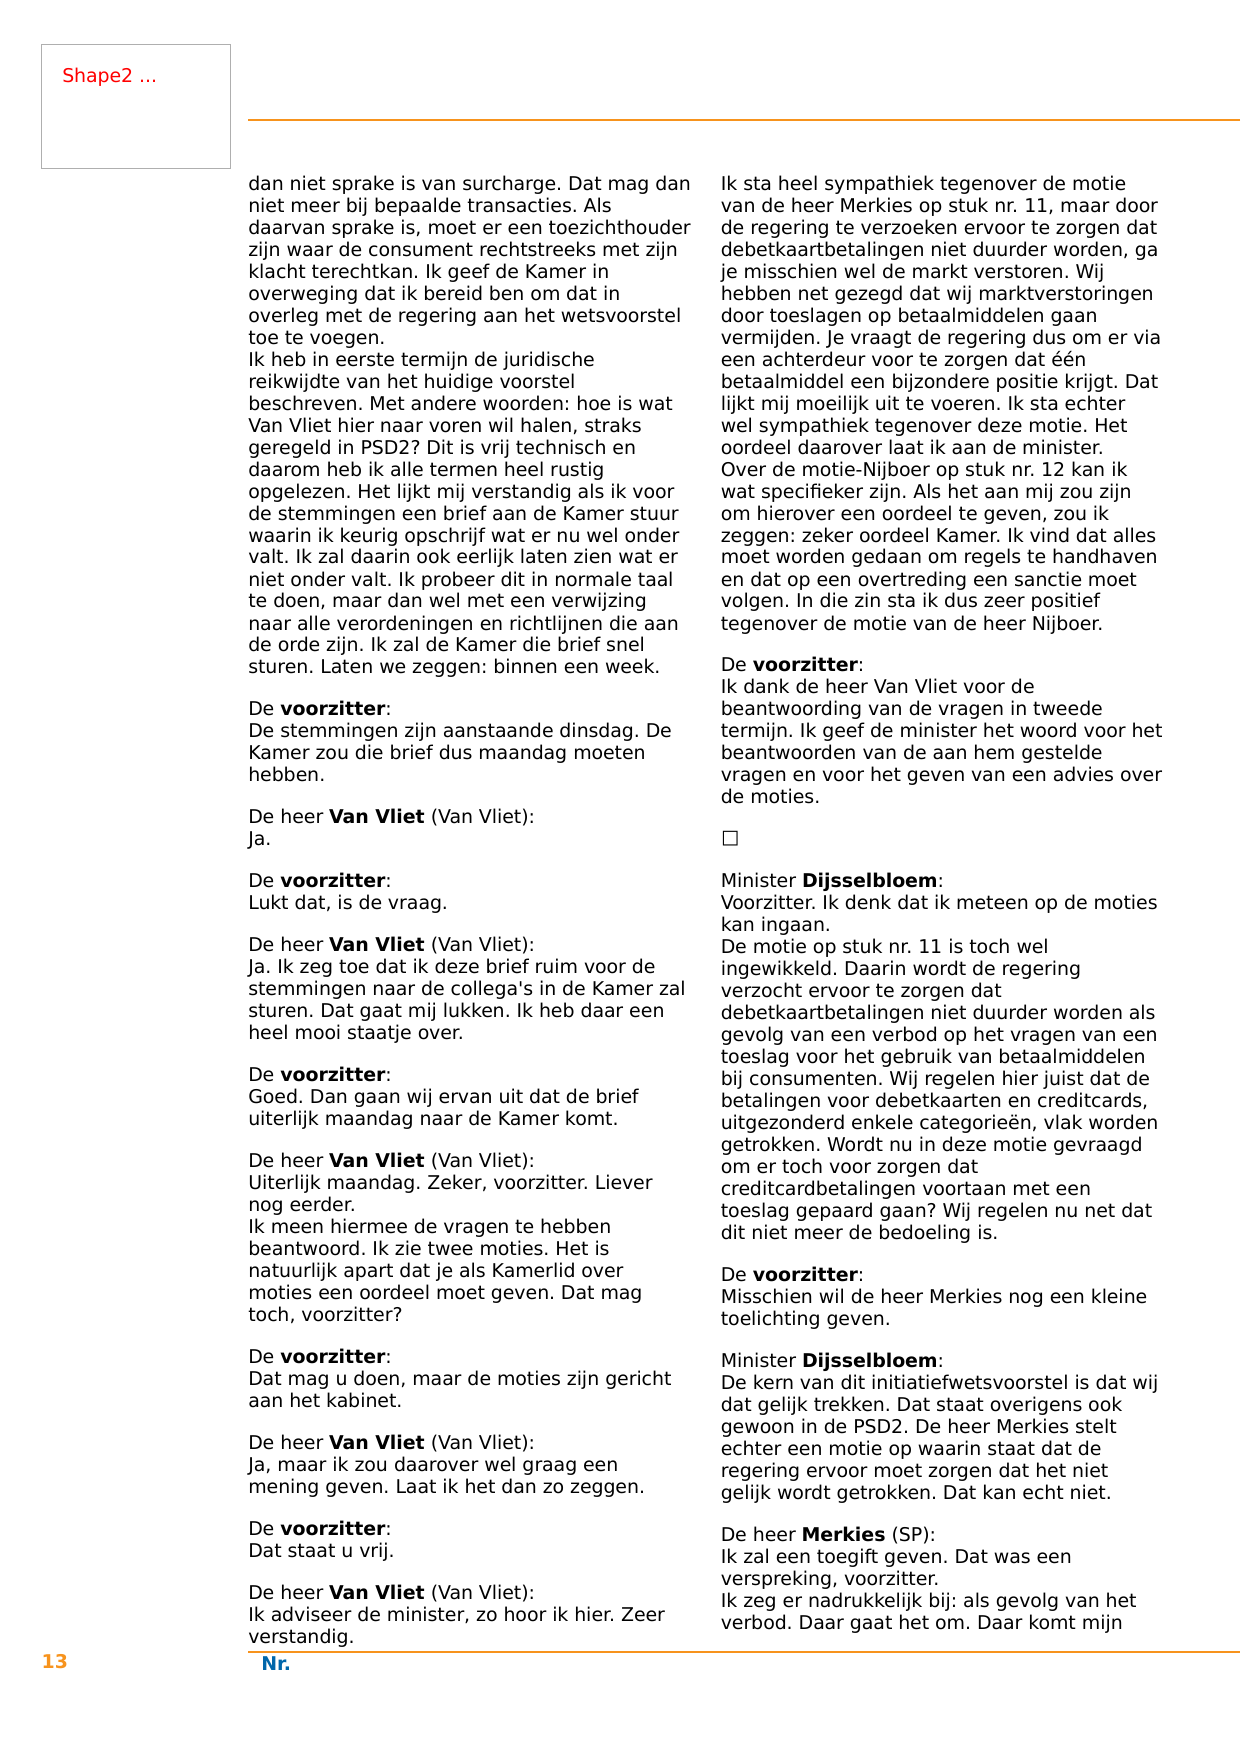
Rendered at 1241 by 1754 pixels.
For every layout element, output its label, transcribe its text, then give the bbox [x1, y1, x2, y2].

text De voorzitter: [721, 1264, 1163, 1286]
text Voorzitter. Ik denk dat ik meteen op de moties kan ingaan. [721, 892, 1163, 936]
text De voorzitter: [248, 1518, 691, 1540]
text Ik zeg er nadrukkelijk bij: als gevolg van het verbod. Daar gaat het om. Daar komt mijn [721, 1589, 1163, 1633]
text Ja. Ik zeg toe dat ik deze brief ruim voor de stemmingen naar de collega's in de Kamer zal sturen. Dat gaat mij lukken. Ik heb daar een heel mooi staatje over. [248, 956, 691, 1044]
text Lukt dat, is de vraag. [248, 892, 691, 914]
text De heer Van Vliet (Van Vliet): [248, 1150, 691, 1172]
text Ik sta heel sympathiek tegenover de motie van de heer Merkies op stuk nr. 11, maar door de regering te verzoeken ervoor te zorgen dat debetkaartbetalingen niet duurder worden, ga je misschien wel de markt verstoren. Wij hebben net gezegd dat wij marktverstoringen door toeslagen op betaalmiddelen gaan vermijden. Je vraagt de regering dus om er via een achterdeur voor te zorgen dat één betaalmiddel een bijzondere positie krijgt. Dat lijkt mij moeilijk uit te voeren. Ik sta echter wel sympathiek tegenover deze motie. Het oordeel daarover laat ik aan de minister. [721, 173, 1163, 458]
text De heer Merkies (SP): [721, 1524, 1163, 1546]
text De voorzitter: [248, 870, 691, 892]
text dan niet sprake is van surcharge. Dat mag dan niet meer bij bepaalde transacties. Als daarvan sprake is, moet er een toezichthouder zijn waar de consument rechtstreeks met zijn klacht terechtkan. Ik geef de Kamer in overweging dat ik bereid ben om dat in overleg met de regering aan het wetsvoorstel toe te voegen. [248, 173, 691, 349]
text Dat mag u doen, maar de moties zijn gericht aan het kabinet. [248, 1368, 691, 1412]
text Misschien wil de heer Merkies nog een kleine toelichting geven. [721, 1286, 1163, 1330]
text Over de motie-Nijboer op stuk nr. 12 kan ik wat specifieker zijn. Als het aan mij zou zijn om hierover een oordeel te geven, zou ik zeggen: zeker oordeel Kamer. Ik vind dat alles moet worden gedaan om regels te handhaven en dat op een overtreding een sanctie moet volgen. In die zin sta ik dus zeer positief tegenover de motie van de heer Nijboer. [721, 458, 1163, 634]
text De kern van dit initiatiefwetsvoorstel is dat wij dat gelijk trekken. Dat staat overigens ook gewoon in de PSD2. De heer Merkies stelt echter een motie op waarin staat dat de regering ervoor moet zorgen dat het niet gelijk wordt getrokken. Dat kan echt niet. [721, 1372, 1163, 1504]
text Ja. [248, 828, 691, 850]
text Dat staat u vrij. [248, 1540, 691, 1562]
text Ik meen hiermee de vragen te hebben beantwoord. Ik zie twee moties. Het is natuurlijk apart dat je als Kamerlid over moties een oordeel moet geven. Dat mag toch, voorzitter? [248, 1216, 691, 1326]
text Minister Dijsselbloem: [721, 870, 1163, 892]
text De heer Van Vliet (Van Vliet): [248, 934, 691, 956]
text De motie op stuk nr. 11 is toch wel ingewikkeld. Daarin wordt de regering verzocht ervoor te zorgen dat debetkaartbetalingen niet duurder worden als gevolg van een verbod op het vragen van een toeslag voor het gebruik van betaalmiddelen bij consumenten. Wij regelen hier juist dat de betalingen voor debetkaarten en creditcards, uitgezonderd enkele categorieën, vlak worden getrokken. Wordt nu in deze motie gevraagd om er toch voor zorgen dat creditcardbetalingen voortaan met een toeslag gepaard gaan? Wij regelen nu net dat dit niet meer de bedoeling is. [721, 936, 1163, 1244]
text ⬜ [721, 828, 1163, 850]
text De stemmingen zijn aanstaande dinsdag. De Kamer zou die brief dus maandag moeten hebben. [248, 720, 691, 786]
text De heer Van Vliet (Van Vliet): [248, 1432, 691, 1454]
text Ik zal een toegift geven. Dat was een verspreking, voorzitter. [721, 1546, 1163, 1589]
text De heer Van Vliet (Van Vliet): [248, 806, 691, 828]
text De voorzitter: [248, 1346, 691, 1368]
text De heer Van Vliet (Van Vliet): [248, 1582, 691, 1604]
text Ik adviseer de minister, zo hoor ik hier. Zeer verstandig. [248, 1604, 691, 1648]
text Minister Dijsselbloem: [721, 1350, 1163, 1372]
text Ik dank de heer Van Vliet voor de beantwoording van de vragen in tweede termijn. Ik geef de minister het woord voor het beantwoorden van de aan hem gestelde vragen en voor het geven van een advies over de moties. [721, 676, 1163, 808]
text De voorzitter: [721, 654, 1163, 676]
text De voorzitter: [248, 1064, 691, 1086]
text Goed. Dan gaan wij ervan uit dat de brief uiterlijk maandag naar de Kamer komt. [248, 1086, 691, 1130]
text De voorzitter: [248, 698, 691, 720]
text Uiterlijk maandag. Zeker, voorzitter. Liever nog eerder. [248, 1172, 691, 1216]
text Ik heb in eerste termijn de juridische reikwijdte van het huidige voorstel beschreven. Met andere woorden: hoe is wat Van Vliet hier naar voren wil halen, straks geregeld in PSD2? Dit is vrij technisch en daarom heb ik alle termen heel rustig opgelezen. Het lijkt mij verstandig als ik voor de stemmingen een brief aan de Kamer stuur waarin ik keurig opschrijf wat er nu wel onder valt. Ik zal daarin ook eerlijk laten zien wat er niet onder valt. Ik probeer dit in normale taal te doen, maar dan wel met een verwijzing naar alle verordeningen en richtlijnen die aan de orde zijn. Ik zal de Kamer die brief snel sturen. Laten we zeggen: binnen een week. [248, 349, 691, 678]
text Ja, maar ik zou daarover wel graag een mening geven. Laat ik het dan zo zeggen. [248, 1454, 691, 1498]
